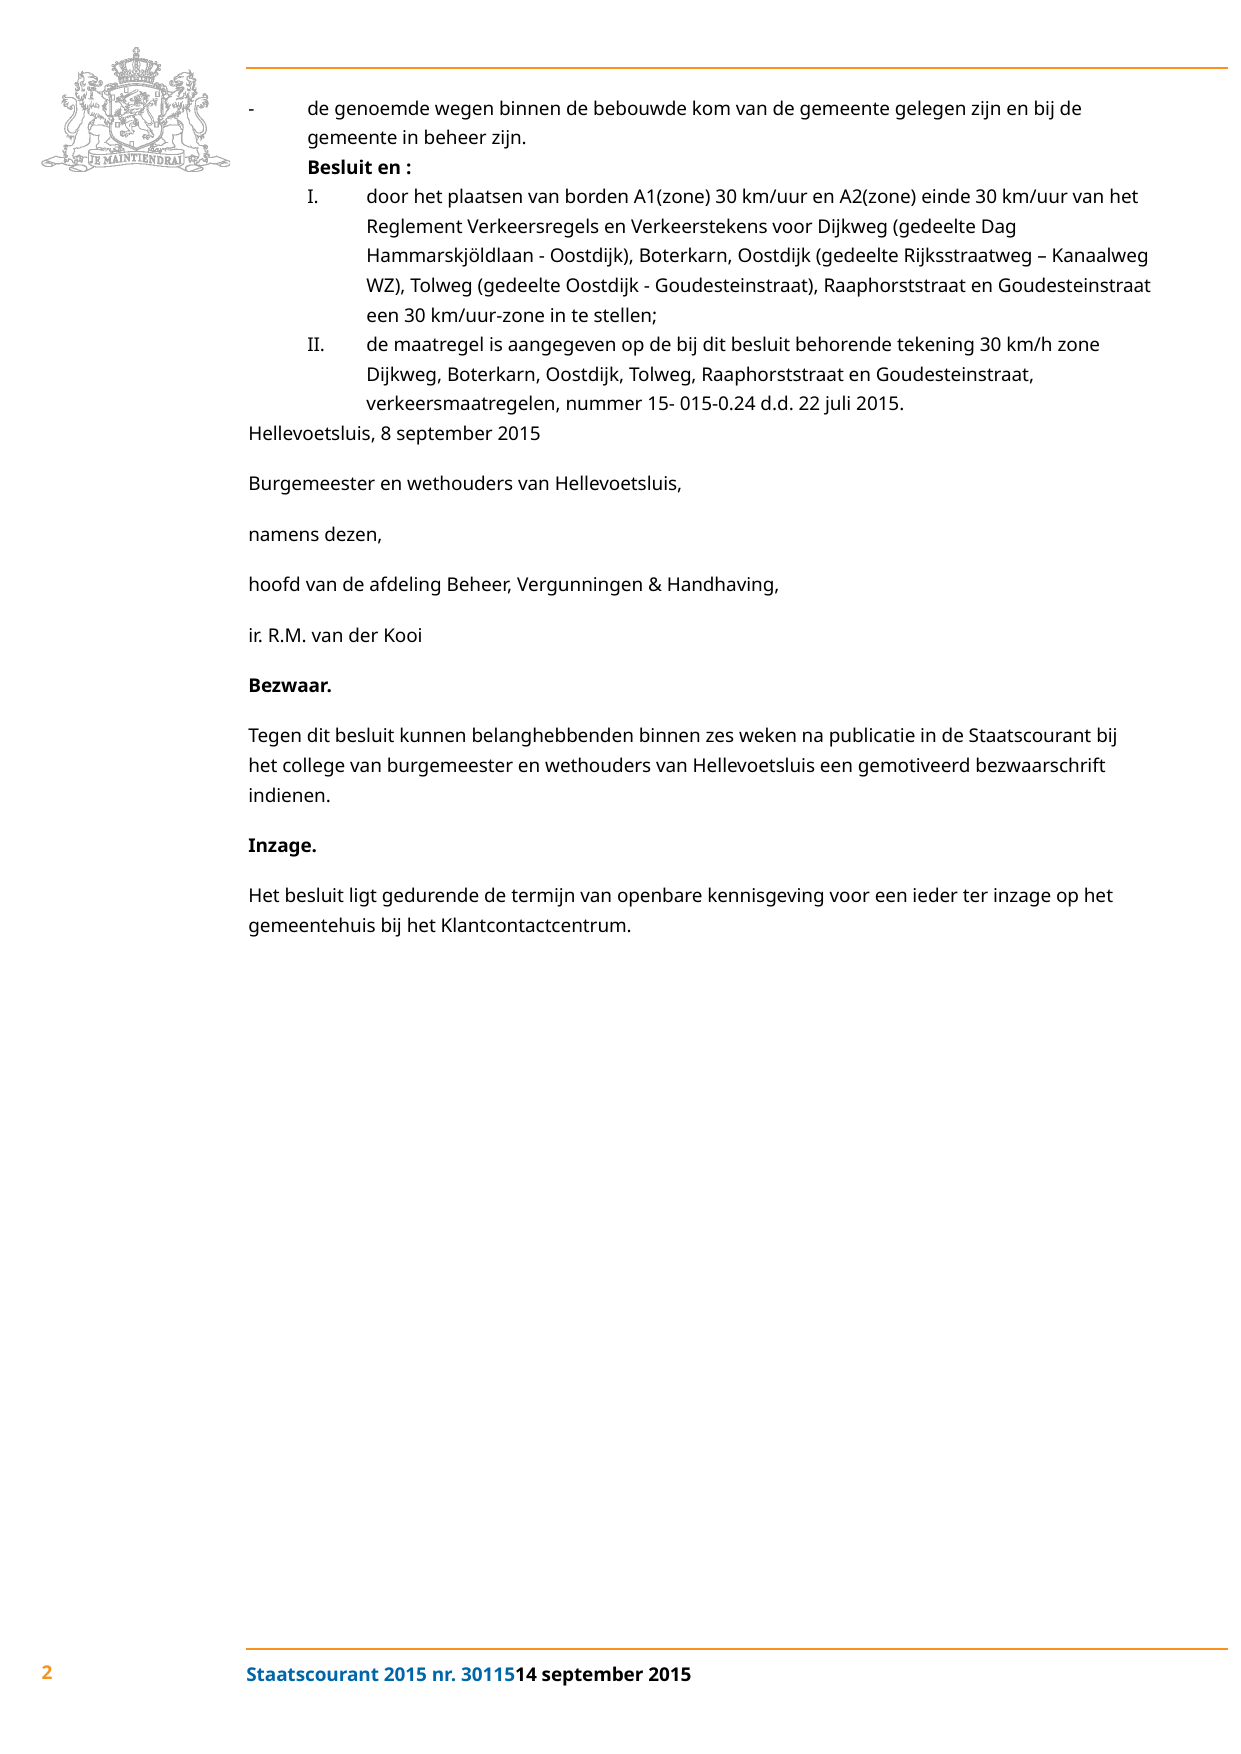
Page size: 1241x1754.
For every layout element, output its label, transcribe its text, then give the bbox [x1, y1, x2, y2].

text Hellevoetsluis, 8 september 2015 [248, 420, 1152, 446]
text Het besluit ligt gedurende de termijn van openbare kennisgeving voor een ieder ter inzage op het gemeentehuis bij het Klantcontactcentrum. [248, 883, 1152, 938]
list de genoemde wegen binnen de bebouwde kom van de gemeente gelegen zijn en bij de gemeente in beheer zijn. [248, 95, 1152, 150]
text hoofd van de afdeling Beheer, Vergunningen & Handhaving, [248, 571, 1152, 597]
list Besluit en : [248, 154, 1152, 180]
text Inzage. [248, 832, 1152, 858]
text ir. R.M. van der Kooi [248, 622, 1152, 648]
text namens dezen, [248, 521, 1152, 547]
text Burgemeester en wethouders van Hellevoetsluis, [248, 471, 1152, 496]
text Tegen dit besluit kunnen belanghebbenden binnen zes weken na publicatie in de Staatscourant bij het college van burgemeester en wethouders van Hellevoetsluis een gemotiveerd bezwaarschrift indienen. [248, 723, 1152, 808]
picture [41, 47, 231, 172]
list door het plaatsen van borden A1(zone) 30 km/uur en A2(zone) einde 30 km/uur van het Reglement Verkeersregels en Verkeerstekens voor Dijkweg (gedeelte Dag Hammarskjöldlaan - Oostdijk), Boterkarn, Oostdijk (gedeelte Rijksstraatweg – Kanaalweg WZ), Tolweg (gedeelte Oostdijk - Goudesteinstraat), Raaphorststraat en Goudesteinstraat een 30 km/uur-zone in te stellen; [307, 183, 1152, 328]
text Bezwaar. [248, 672, 1152, 698]
list de maatregel is aangegeven op de bij dit besluit behorende tekening 30 km/h zone Dijkweg, Boterkarn, Oostdijk, Tolweg, Raaphorststraat en Goudesteinstraat, verkeersmaatregelen, nummer 15- 015-0.24 d.d. 22 juli 2015. [307, 331, 1152, 416]
